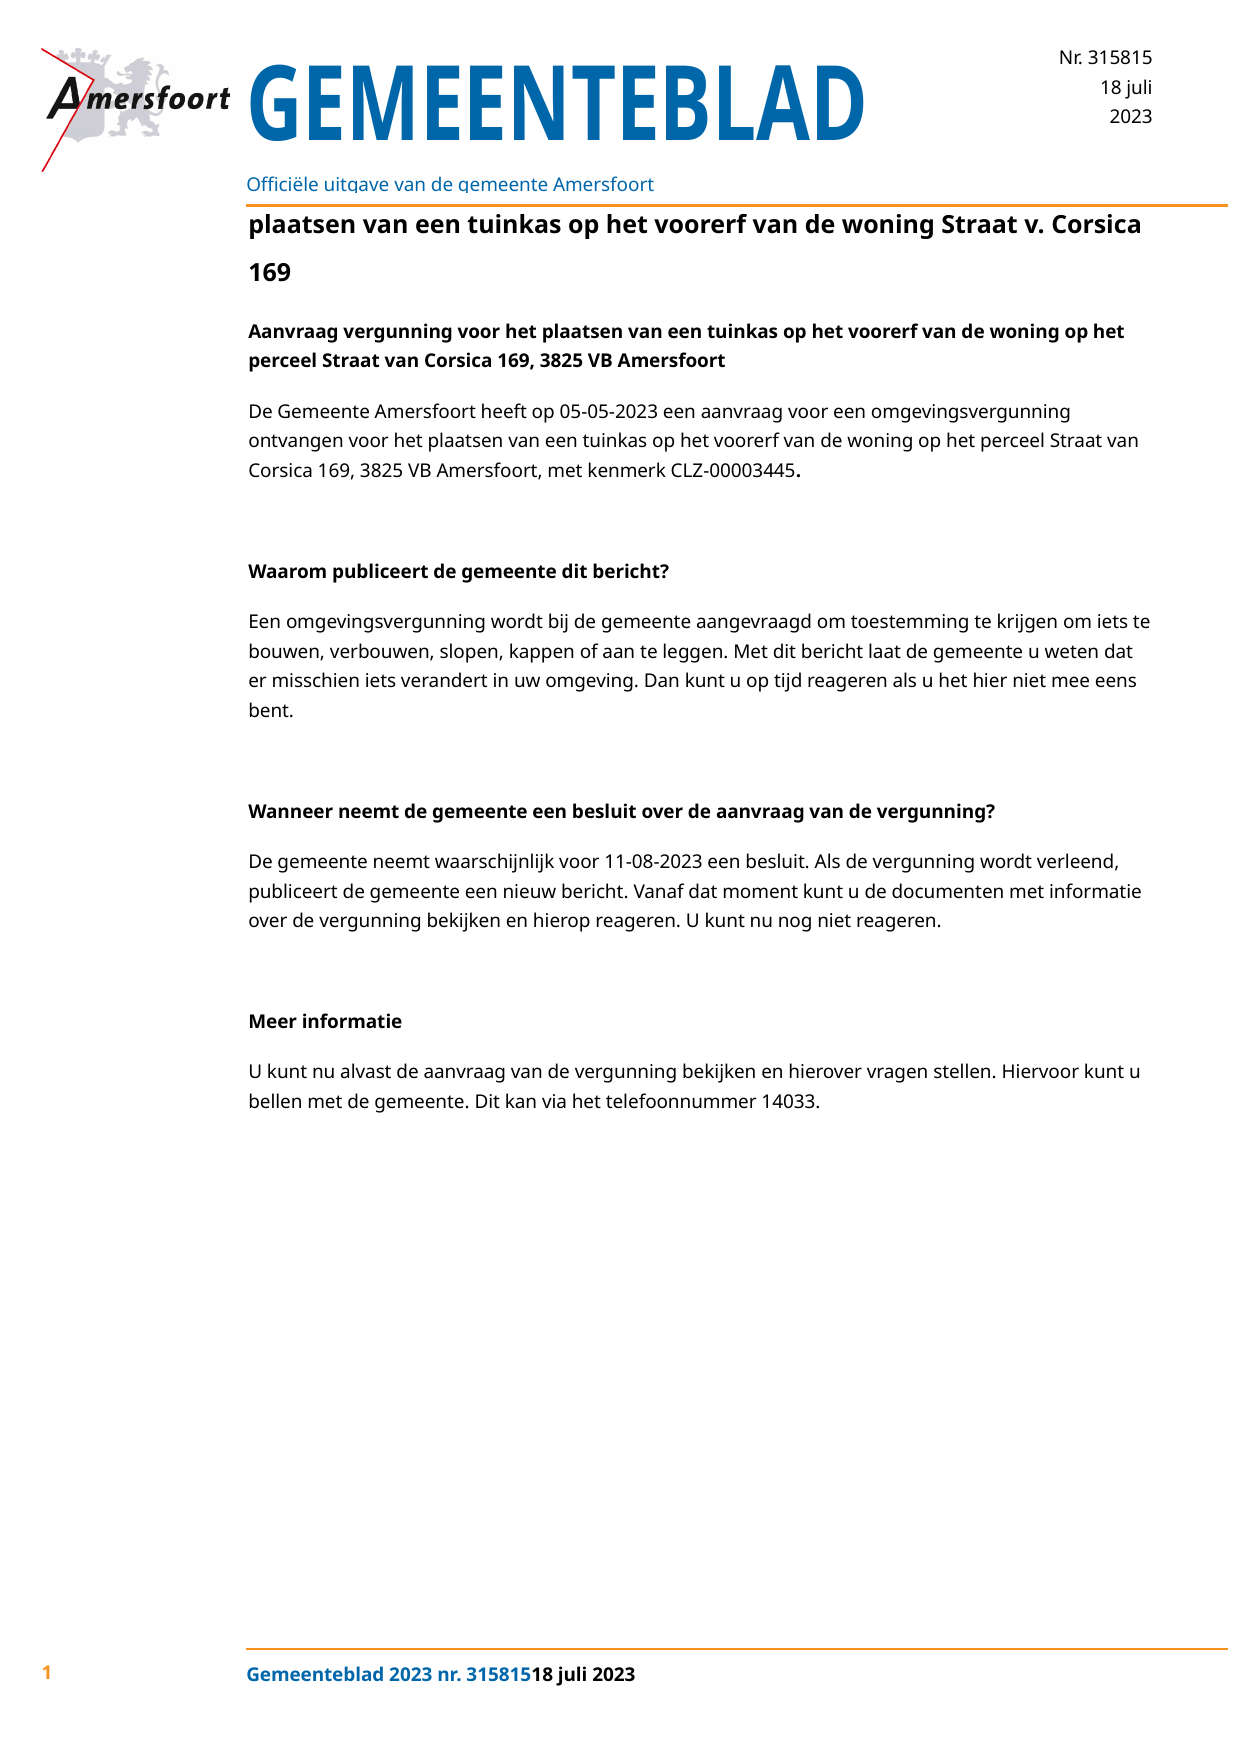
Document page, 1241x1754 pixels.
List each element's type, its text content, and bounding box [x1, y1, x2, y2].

text Aanvraag vergunning voor het plaatsen van een tuinkas op het voorerf van de woning op het perceel Straat van Corsica 169, 3825 VB Amersfoort [248, 318, 1152, 373]
text Waarom publiceert de gemeente dit bericht? [248, 558, 1152, 584]
text Wanneer neemt de gemeente een besluit over de aanvraag van de vergunning? [248, 798, 1152, 824]
text De gemeente neemt waarschijnlijk voor 11-08-2023 een besluit. Als de vergunning wordt verleend, publiceert de gemeente een nieuw bericht. Vanaf dat moment kunt u de documenten met informatie over de vergunning bekijken en hierop reageren. U kunt nu nog niet reageren. [248, 848, 1152, 933]
text plaatsen van een tuinkas op het voorerf van de woning Straat v. Corsica 169 [248, 207, 1152, 288]
text Meer informatie [248, 1008, 1152, 1034]
text De Gemeente Amersfoort heeft op 05-05-2023 een aanvraag voor een omgevingsvergunning ontvangen voor het plaatsen van een tuinkas op het voorerf van de woning op het perceel Straat van Corsica 169, 3825 VB Amersfoort, met kenmerk CLZ-00003445. [248, 398, 1152, 483]
picture [41, 47, 231, 172]
text Een omgevingsvergunning wordt bij de gemeente aangevraagd om toestemming te krijgen om iets te bouwen, verbouwen, slopen, kappen of aan te leggen. Met dit bericht laat de gemeente u weten dat er misschien iets verandert in uw omgeving. Dan kunt u op tijd reageren als u het hier niet mee eens bent. [248, 608, 1152, 723]
text U kunt nu alvast de aanvraag van de vergunning bekijken en hierover vragen stellen. Hiervoor kunt u bellen met de gemeente. Dit kan via het telefoonnummer 14033. [248, 1059, 1152, 1114]
